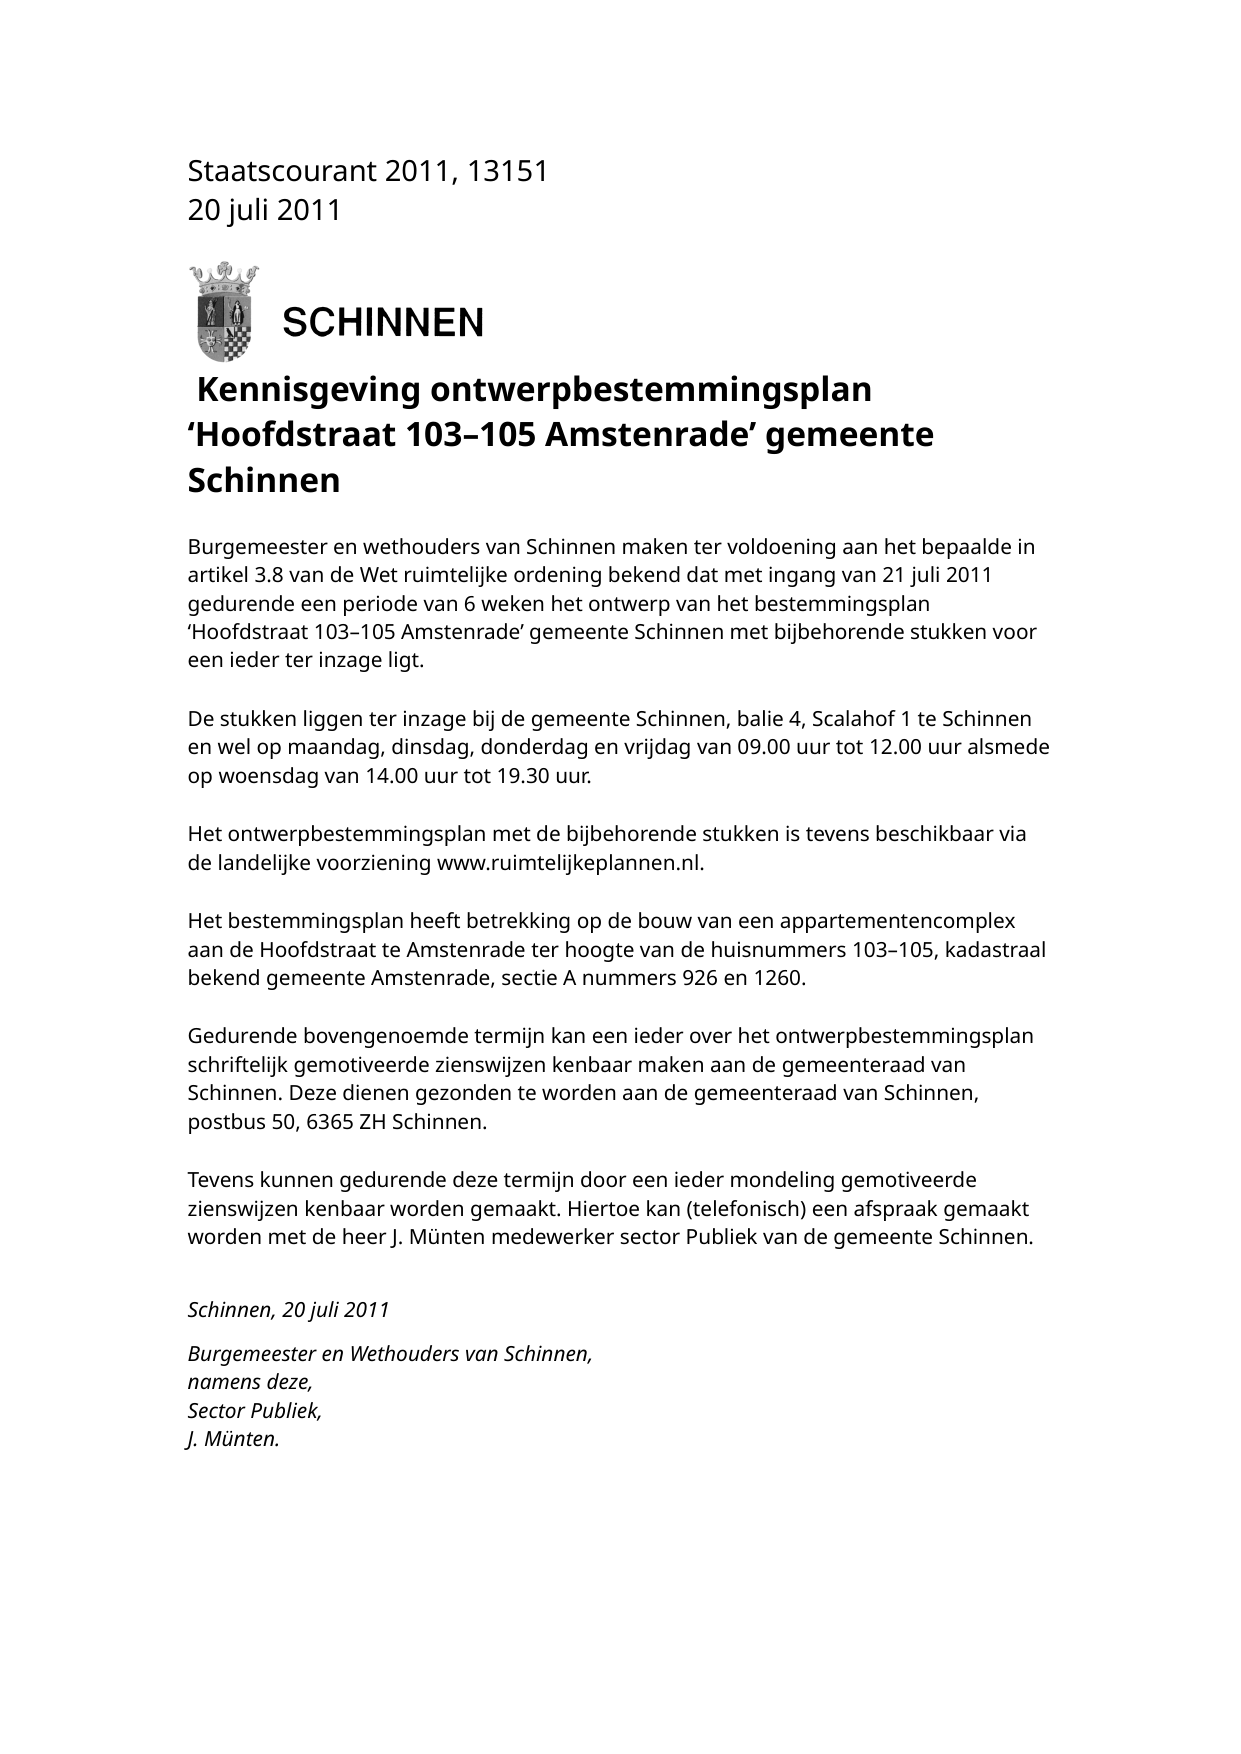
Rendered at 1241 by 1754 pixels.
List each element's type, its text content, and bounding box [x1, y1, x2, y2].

text Staatscourant 2011, 13151 [187, 150, 1053, 190]
text J. Münten. [187, 1424, 1053, 1453]
text Gedurende bovengenoemde termijn kan een ieder over het ontwerpbestemmingsplan schriftelijk gemotiveerde zienswijzen kenbaar maken aan de gemeenteraad van Schinnen. Deze dienen gezonden te worden aan de gemeenteraad van Schinnen, postbus 50, 6365 ZH Schinnen. [187, 1022, 1053, 1135]
text Burgemeester en wethouders van Schinnen maken ter voldoening aan het bepaalde in artikel 3.8 van de Wet ruimtelijke ordening bekend dat met ingang van 21 juli 2011 gedurende een periode van 6 weken het ontwerp van het bestemmingsplan ‘Hoofdstraat 103–105 Amstenrade’ gemeente Schinnen met bijbehorende stukken voor een ieder ter inzage ligt. [187, 532, 1053, 674]
text namens deze, [187, 1367, 1053, 1396]
text De stukken liggen ter inzage bij de gemeente Schinnen, balie 4, Scalahof 1 te Schinnen en wel op maandag, dinsdag, donderdag en vrijdag van 09.00 uur tot 12.00 uur alsmede op woensdag van 14.00 uur tot 19.30 uur. [187, 704, 1053, 789]
text Schinnen, 20 juli 2011 [187, 1296, 1053, 1324]
text Het ontwerpbestemmingsplan met de bijbehorende stukken is tevens beschikbaar via de landelijke voorziening www.ruimtelijkeplannen.nl. [187, 819, 1053, 876]
text Burgemeester en Wethouders van Schinnen, [187, 1339, 1053, 1367]
picture [187, 258, 484, 366]
text Het bestemmingsplan heeft betrekking op de bouw van een appartementencomplex aan de Hoofdstraat te Amstenrade ter hoogte van de huisnummers 103–105, kadastraal bekend gemeente Amstenrade, sectie A nummers 926 en 1260. [187, 906, 1053, 992]
text Sector Publiek, [187, 1396, 1053, 1424]
subtitle Kennisgeving ontwerpbestemmingsplan ‘Hoofdstraat 103–105 Amstenrade’ gemeente Schinnen [187, 271, 1053, 502]
text Tevens kunnen gedurende deze termijn door een ieder mondeling gemotiveerde zienswijzen kenbaar worden gemaakt. Hiertoe kan (telefonisch) een afspraak gemaakt worden met de heer J. Münten medewerker sector Publiek van de gemeente Schinnen. [187, 1165, 1053, 1251]
text 20 juli 2011 [187, 190, 1053, 229]
